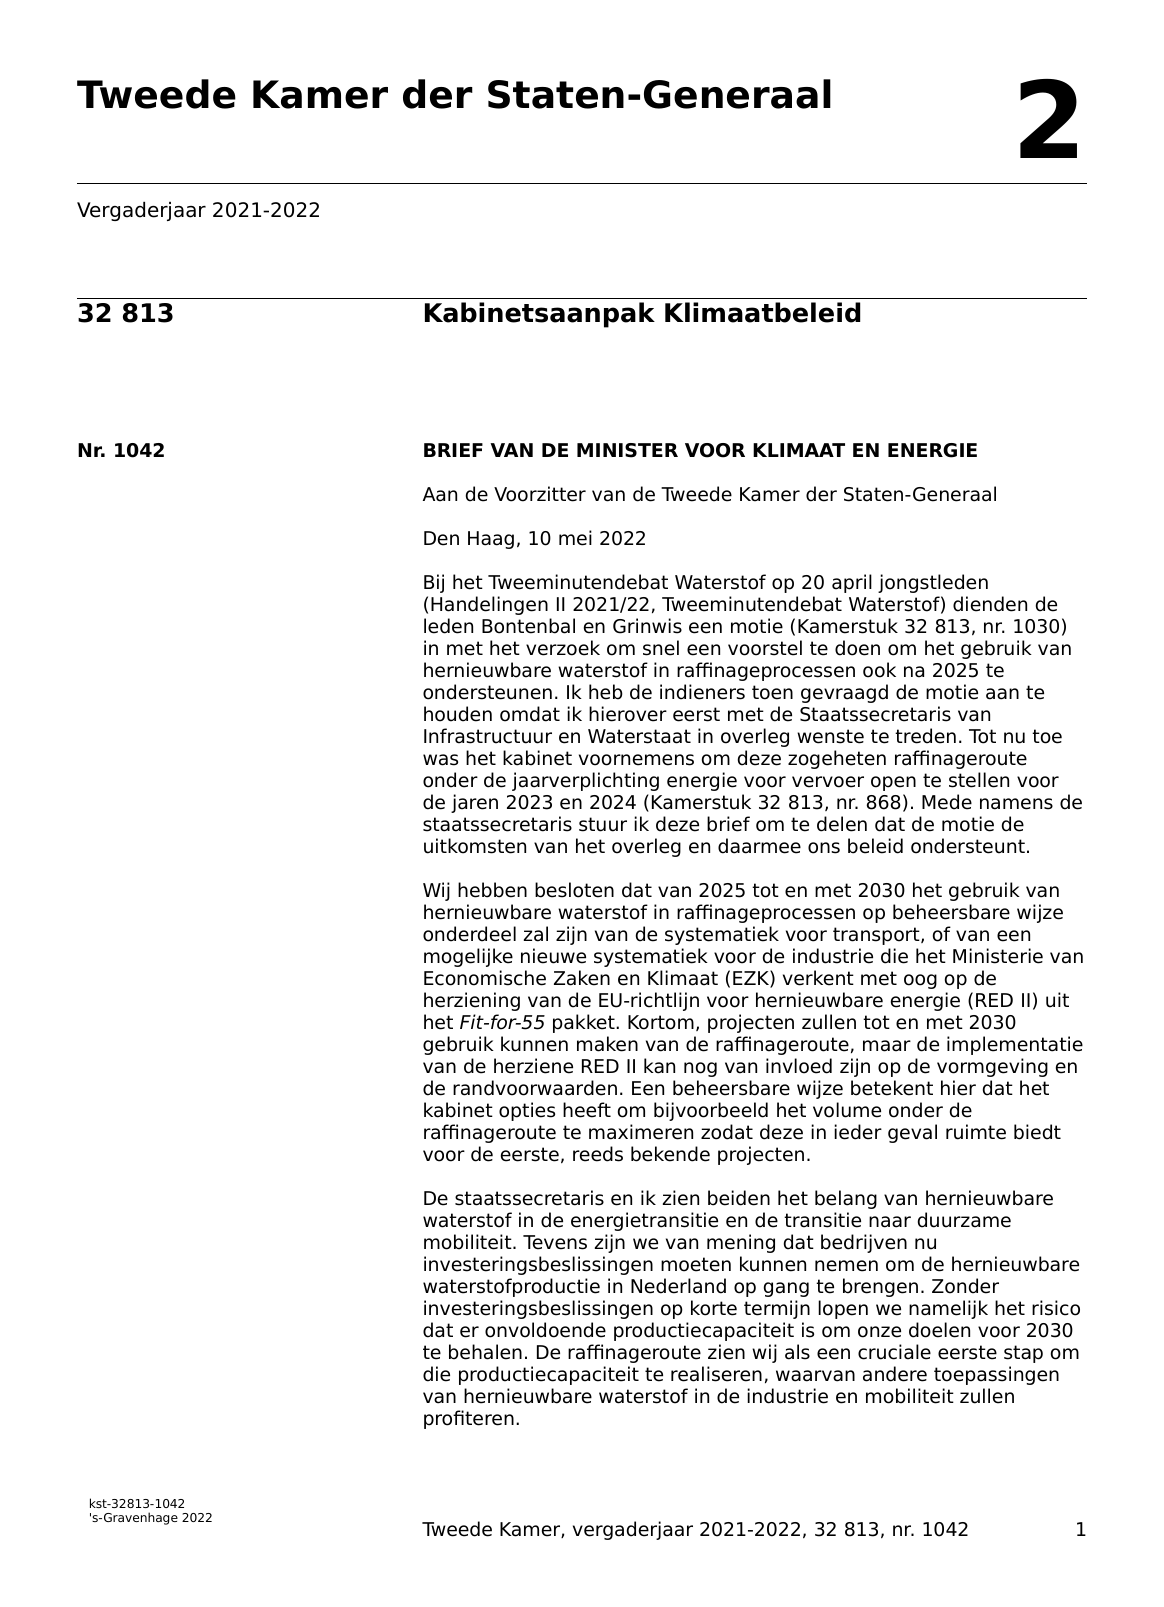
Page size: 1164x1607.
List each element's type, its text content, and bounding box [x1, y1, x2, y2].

text Aan de Voorzitter van de Tweede Kamer der Staten-Generaal [422, 484, 1087, 506]
text Den Haag, 10 mei 2022 [422, 528, 1087, 550]
table_header 2 [886, 59, 1087, 183]
text 's-Gravenhage 2022 [88, 1511, 323, 1525]
table_cell Vergaderjaar 2021-2022 [77, 184, 1087, 298]
text Wij hebben besloten dat van 2025 tot en met 2030 het gebruik van hernieuwbare waterstof in raffinageprocessen op beheersbare wijze onderdeel zal zijn van de systematiek voor transport, of van een mogelijke nieuwe systematiek voor de industrie die het Ministerie van Economische Zaken en Klimaat (EZK) verkent met oog op de herziening van de EU-richtlijn voor hernieuwbare energie (RED II) uit het Fit-for-55 pakket. Kortom, projecten zullen tot en met 2030 gebruik kunnen maken van de raffinageroute, maar de implementatie van de herziene RED II kan nog van invloed zijn op de vormgeving en de randvoorwaarden. Een beheersbare wijze betekent hier dat het kabinet opties heeft om bijvoorbeeld het volume onder de raffinageroute te maximeren zodat deze in ieder geval ruimte biedt voor de eerste, reeds bekende projecten. [422, 880, 1087, 1166]
text De staatssecretaris en ik zien beiden het belang van hernieuwbare waterstof in de energietransitie en de transitie naar duurzame mobiliteit. Tevens zijn we van mening dat bedrijven nu investeringsbeslissingen moeten kunnen nemen om de hernieuwbare waterstofproductie in Nederland op gang te brengen. Zonder investeringsbeslissingen op korte termijn lopen we namelijk het risico dat er onvoldoende productiecapaciteit is om onze doelen voor 2030 te behalen. De raffinageroute zien wij als een cruciale eerste stap om die productiecapaciteit te realiseren, waarvan andere toepassingen van hernieuwbare waterstof in de industrie en mobiliteit zullen profiteren. [422, 1188, 1087, 1430]
subtitle Nr. 1042 BRIEF VAN DE MINISTER VOOR KLIMAAT EN ENERGIE [77, 440, 1087, 462]
text Bij het Tweeminutendebat Waterstof op 20 april jongstleden (Handelingen II 2021/22, Tweeminutendebat Waterstof) dienden de leden Bontenbal en Grinwis een motie (Kamerstuk 32 813, nr. 1030) in met het verzoek om snel een voorstel te doen om het gebruik van hernieuwbare waterstof in raffinageprocessen ook na 2025 te ondersteunen. Ik heb de indieners toen gevraagd de motie aan te houden omdat ik hierover eerst met de Staatssecretaris van Infrastructuur en Waterstaat in overleg wenste te treden. Tot nu toe was het kabinet voornemens om deze zogeheten raffinageroute onder de jaarverplichting energie voor vervoer open te stellen voor de jaren 2023 en 2024 (Kamerstuk 32 813, nr. 868). Mede namens de staatssecretaris stuur ik deze brief om te delen dat de motie de uitkomsten van het overleg en daarmee ons beleid ondersteunt. [422, 572, 1087, 858]
text kst-32813-1042 [88, 1497, 323, 1511]
table_header Tweede Kamer der Staten-Generaal [77, 59, 886, 183]
subtitle 32 813 Kabinetsaanpak Klimaatbeleid [77, 299, 1087, 329]
